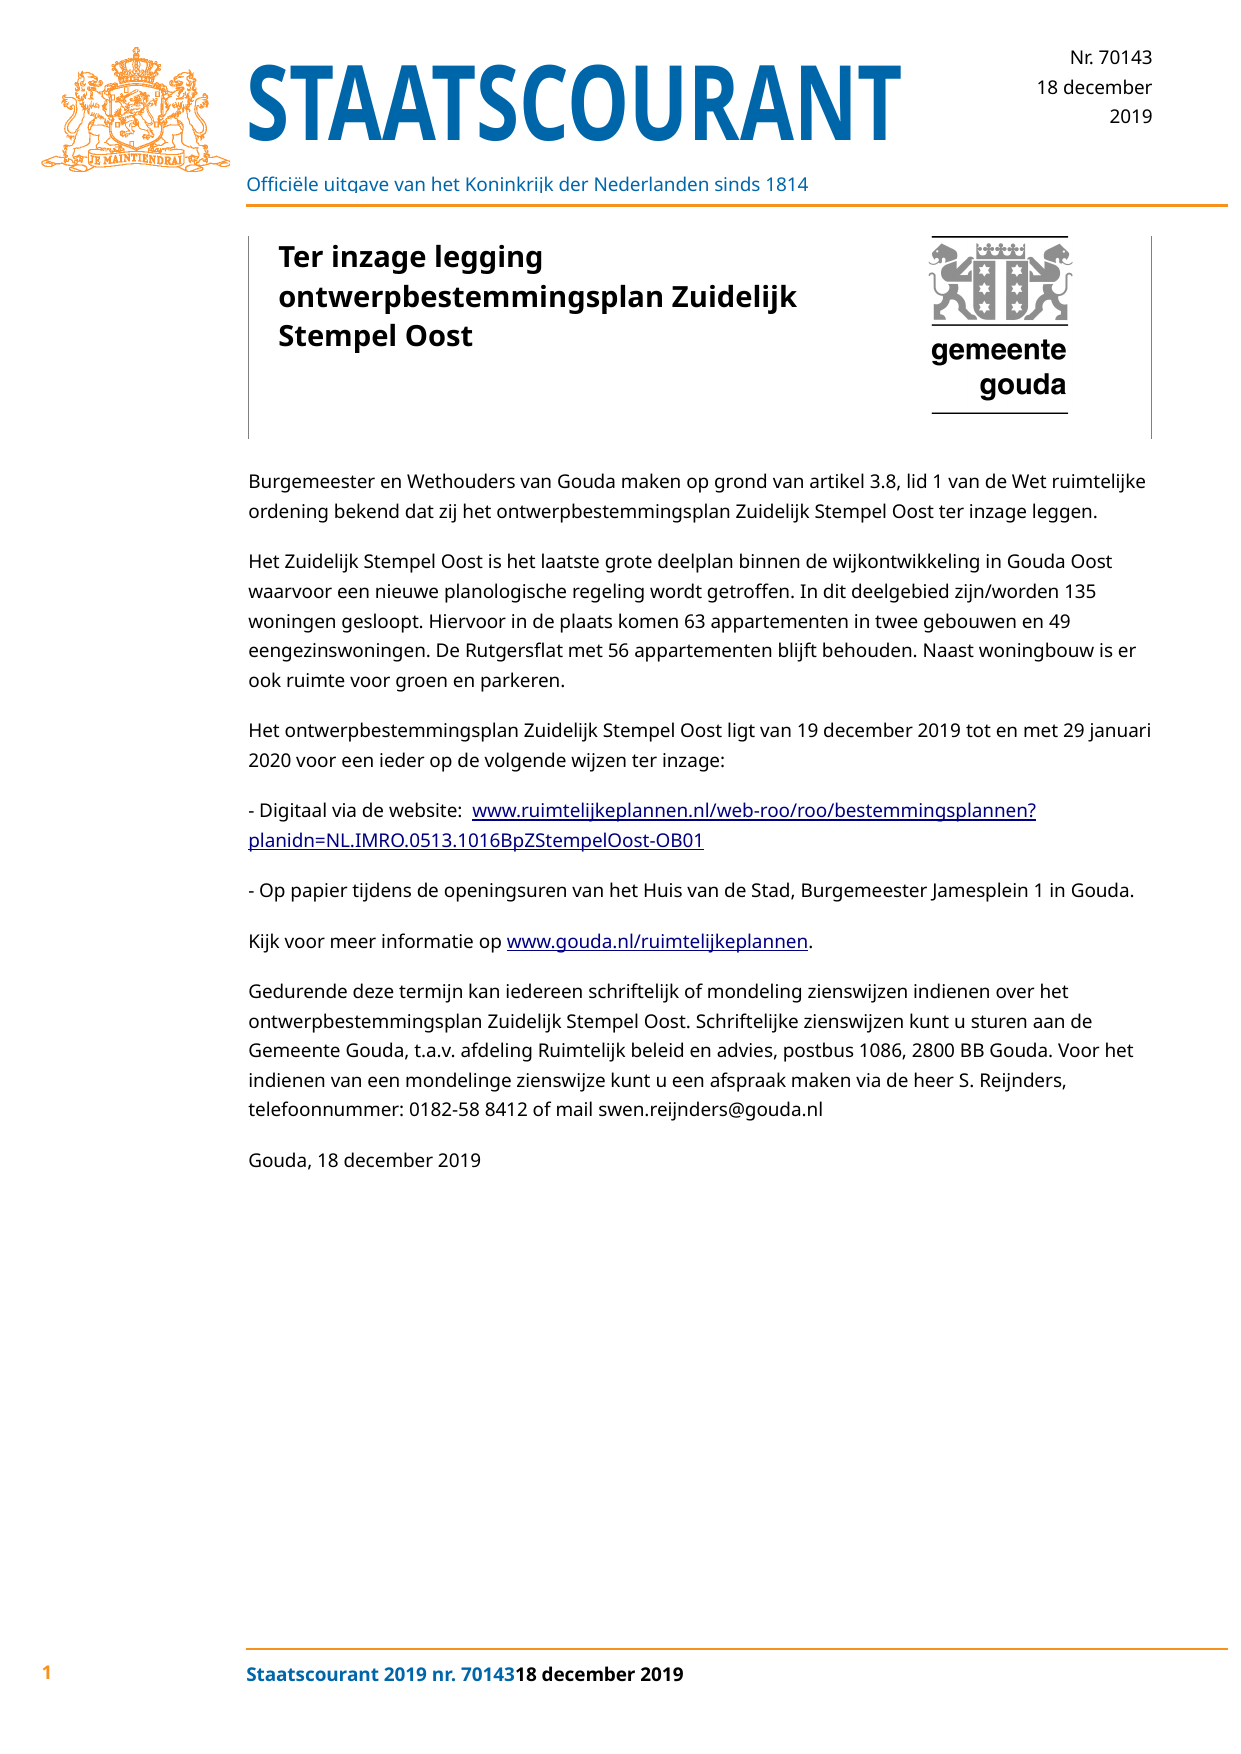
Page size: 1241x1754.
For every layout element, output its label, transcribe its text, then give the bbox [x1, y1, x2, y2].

table_header [850, 414, 1151, 439]
table_header [850, 236, 928, 413]
text - Op papier tijdens de openingsuren van het Huis van de Stad, Burgemeester Jamesplein 1 in Gouda. [248, 877, 1152, 903]
text Kijk voor meer informatie op www.gouda.nl/ruimtelijkeplannen. [248, 928, 1152, 953]
text Het Zuidelijk Stempel Oost is het laatste grote deelplan binnen de wijkontwikkeling in Gouda Oost waarvoor een nieuwe planologische regeling wordt getroffen. In dit deelgebied zijn/worden 135 woningen gesloopt. Hiervoor in de plaats komen 63 appartementen in twee gebouwen en 49 eengezinswoningen. De Rutgersflat met 56 appartementen blijft behouden. Naast woningbouw is er ook ruimte voor groen en parkeren. [248, 549, 1152, 693]
text Het ontwerpbestemmingsplan Zuidelijk Stempel Oost ligt van 19 december 2019 tot en met 29 januari 2020 voor een ieder op de volgende wijzen ter inzage: [248, 717, 1152, 773]
picture [928, 236, 1073, 414]
text - Digitaal via de website: www.ruimtelijkeplannen.nl/web-roo/roo/bestemmingsplannen?planidn=NL.IMRO.0513.1016BpZStempelOost-OB01 [248, 797, 1152, 853]
text Burgemeester en Wethouders van Gouda maken op grond van artikel 3.8, lid 1 van de Wet ruimtelijke ordening bekend dat zij het ontwerpbestemmingsplan Zuidelijk Stempel Oost ter inzage leggen. [248, 469, 1152, 524]
text Gouda, 18 december 2019 [248, 1147, 1152, 1173]
table_header [1073, 236, 1151, 413]
text Gedurende deze termijn kan iedereen schriftelijk of mondeling zienswijzen indienen over het ontwerpbestemmingsplan Zuidelijk Stempel Oost. Schriftelijke zienswijzen kunt u sturen aan de Gemeente Gouda, t.a.v. afdeling Ruimtelijk beleid en advies, postbus 1086, 2800 BB Gouda. Voor het indienen van een mondelinge zienswijze kunt u een afspraak maken via de heer S. Reijnders, telefoonnummer: 0182-58 8412 of mail swen.reijnders@gouda.nl [248, 978, 1152, 1122]
picture [41, 47, 231, 172]
table_header Ter inzage legging ontwerpbestemmingsplan Zuidelijk Stempel Oost [249, 236, 850, 439]
